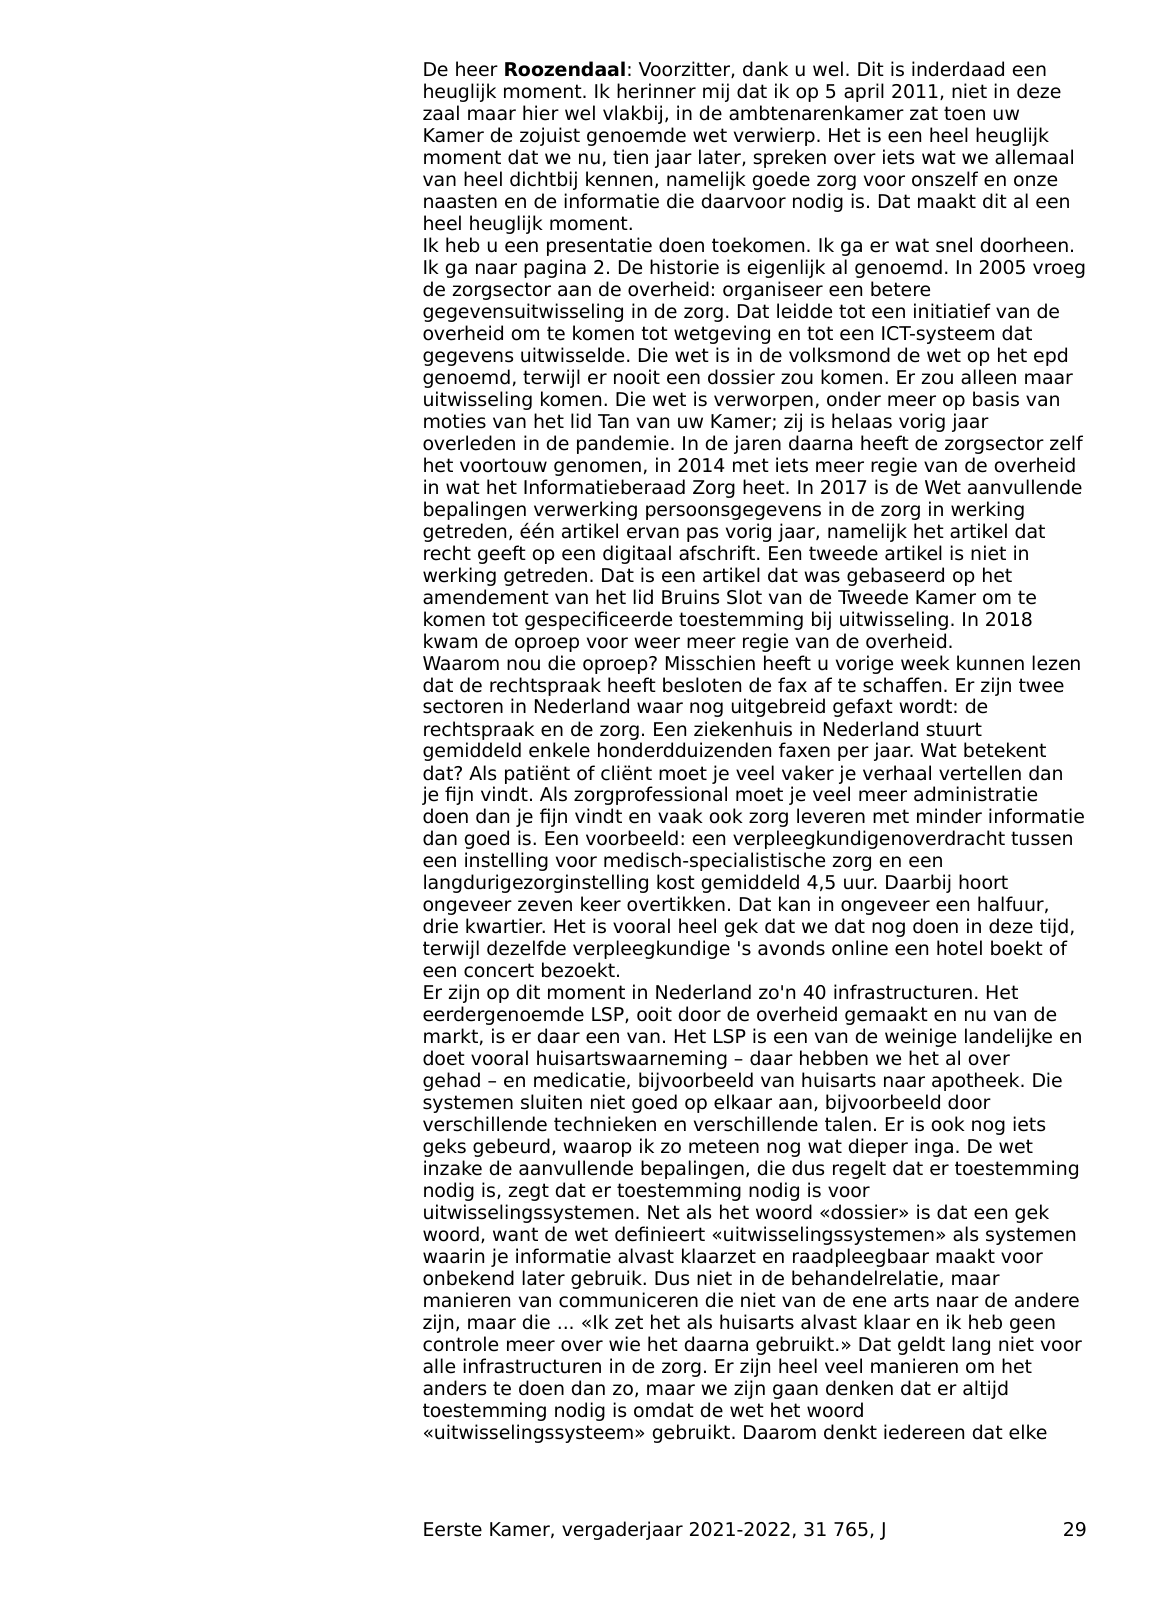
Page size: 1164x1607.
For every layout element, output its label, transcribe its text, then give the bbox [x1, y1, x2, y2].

text De heer Roozendaal: Voorzitter, dank u wel. Dit is inderdaad een heuglijk moment. Ik herinner mij dat ik op 5 april 2011, niet in deze zaal maar hier wel vlakbij, in de ambtenarenkamer zat toen uw Kamer de zojuist genoemde wet verwierp. Het is een heel heuglijk moment dat we nu, tien jaar later, spreken over iets wat we allemaal van heel dichtbij kennen, namelijk goede zorg voor onszelf en onze naasten en de informatie die daarvoor nodig is. Dat maakt dit al een heel heuglijk moment. [422, 59, 1087, 235]
text Er zijn op dit moment in Nederland zo'n 40 infrastructuren. Het eerdergenoemde LSP, ooit door de overheid gemaakt en nu van de markt, is er daar een van. Het LSP is een van de weinige landelijke en doet vooral huisartswaarneming – daar hebben we het al over gehad – en medicatie, bijvoorbeeld van huisarts naar apotheek. Die systemen sluiten niet goed op elkaar aan, bijvoorbeeld door verschillende technieken en verschillende talen. Er is ook nog iets geks gebeurd, waarop ik zo meteen nog wat dieper inga. De wet inzake de aanvullende bepalingen, die dus regelt dat er toestemming nodig is, zegt dat er toestemming nodig is voor uitwisselingssystemen. Net als het woord «dossier» is dat een gek woord, want de wet definieert «uitwisselingssystemen» als systemen waarin je informatie alvast klaarzet en raadpleegbaar maakt voor onbekend later gebruik. Dus niet in de behandelrelatie, maar manieren van communiceren die niet van de ene arts naar de andere zijn, maar die ... «Ik zet het als huisarts alvast klaar en ik heb geen controle meer over wie het daarna gebruikt.» Dat geldt lang niet voor alle infrastructuren in de zorg. Er zijn heel veel manieren om het anders te doen dan zo, maar we zijn gaan denken dat er altijd toestemming nodig is omdat de wet het woord «uitwisselingssysteem» gebruikt. Daarom denkt iedereen dat elke [422, 982, 1087, 1444]
text Ik heb u een presentatie doen toekomen. Ik ga er wat snel doorheen. Ik ga naar pagina 2. De historie is eigenlijk al genoemd. In 2005 vroeg de zorgsector aan de overheid: organiseer een betere gegevensuitwisseling in de zorg. Dat leidde tot een initiatief van de overheid om te komen tot wetgeving en tot een ICT-systeem dat gegevens uitwisselde. Die wet is in de volksmond de wet op het epd genoemd, terwijl er nooit een dossier zou komen. Er zou alleen maar uitwisseling komen. Die wet is verworpen, onder meer op basis van moties van het lid Tan van uw Kamer; zij is helaas vorig jaar overleden in de pandemie. In de jaren daarna heeft de zorgsector zelf het voortouw genomen, in 2014 met iets meer regie van de overheid in wat het Informatieberaad Zorg heet. In 2017 is de Wet aanvullende bepalingen verwerking persoonsgegevens in de zorg in werking getreden, één artikel ervan pas vorig jaar, namelijk het artikel dat recht geeft op een digitaal afschrift. Een tweede artikel is niet in werking getreden. Dat is een artikel dat was gebaseerd op het amendement van het lid Bruins Slot van de Tweede Kamer om te komen tot gespecificeerde toestemming bij uitwisseling. In 2018 kwam de oproep voor weer meer regie van de overheid. [422, 235, 1087, 652]
text Waarom nou die oproep? Misschien heeft u vorige week kunnen lezen dat de rechtspraak heeft besloten de fax af te schaffen. Er zijn twee sectoren in Nederland waar nog uitgebreid gefaxt wordt: de rechtspraak en de zorg. Een ziekenhuis in Nederland stuurt gemiddeld enkele honderdduizenden faxen per jaar. Wat betekent dat? Als patiënt of cliënt moet je veel vaker je verhaal vertellen dan je fijn vindt. Als zorgprofessional moet je veel meer administratie doen dan je fijn vindt en vaak ook zorg leveren met minder informatie dan goed is. Een voorbeeld: een verpleegkundigenoverdracht tussen een instelling voor medisch-specialistische zorg en een langdurigezorginstelling kost gemiddeld 4,5 uur. Daarbij hoort ongeveer zeven keer overtikken. Dat kan in ongeveer een halfuur, drie kwartier. Het is vooral heel gek dat we dat nog doen in deze tijd, terwijl dezelfde verpleegkundige 's avonds online een hotel boekt of een concert bezoekt. [422, 652, 1087, 982]
